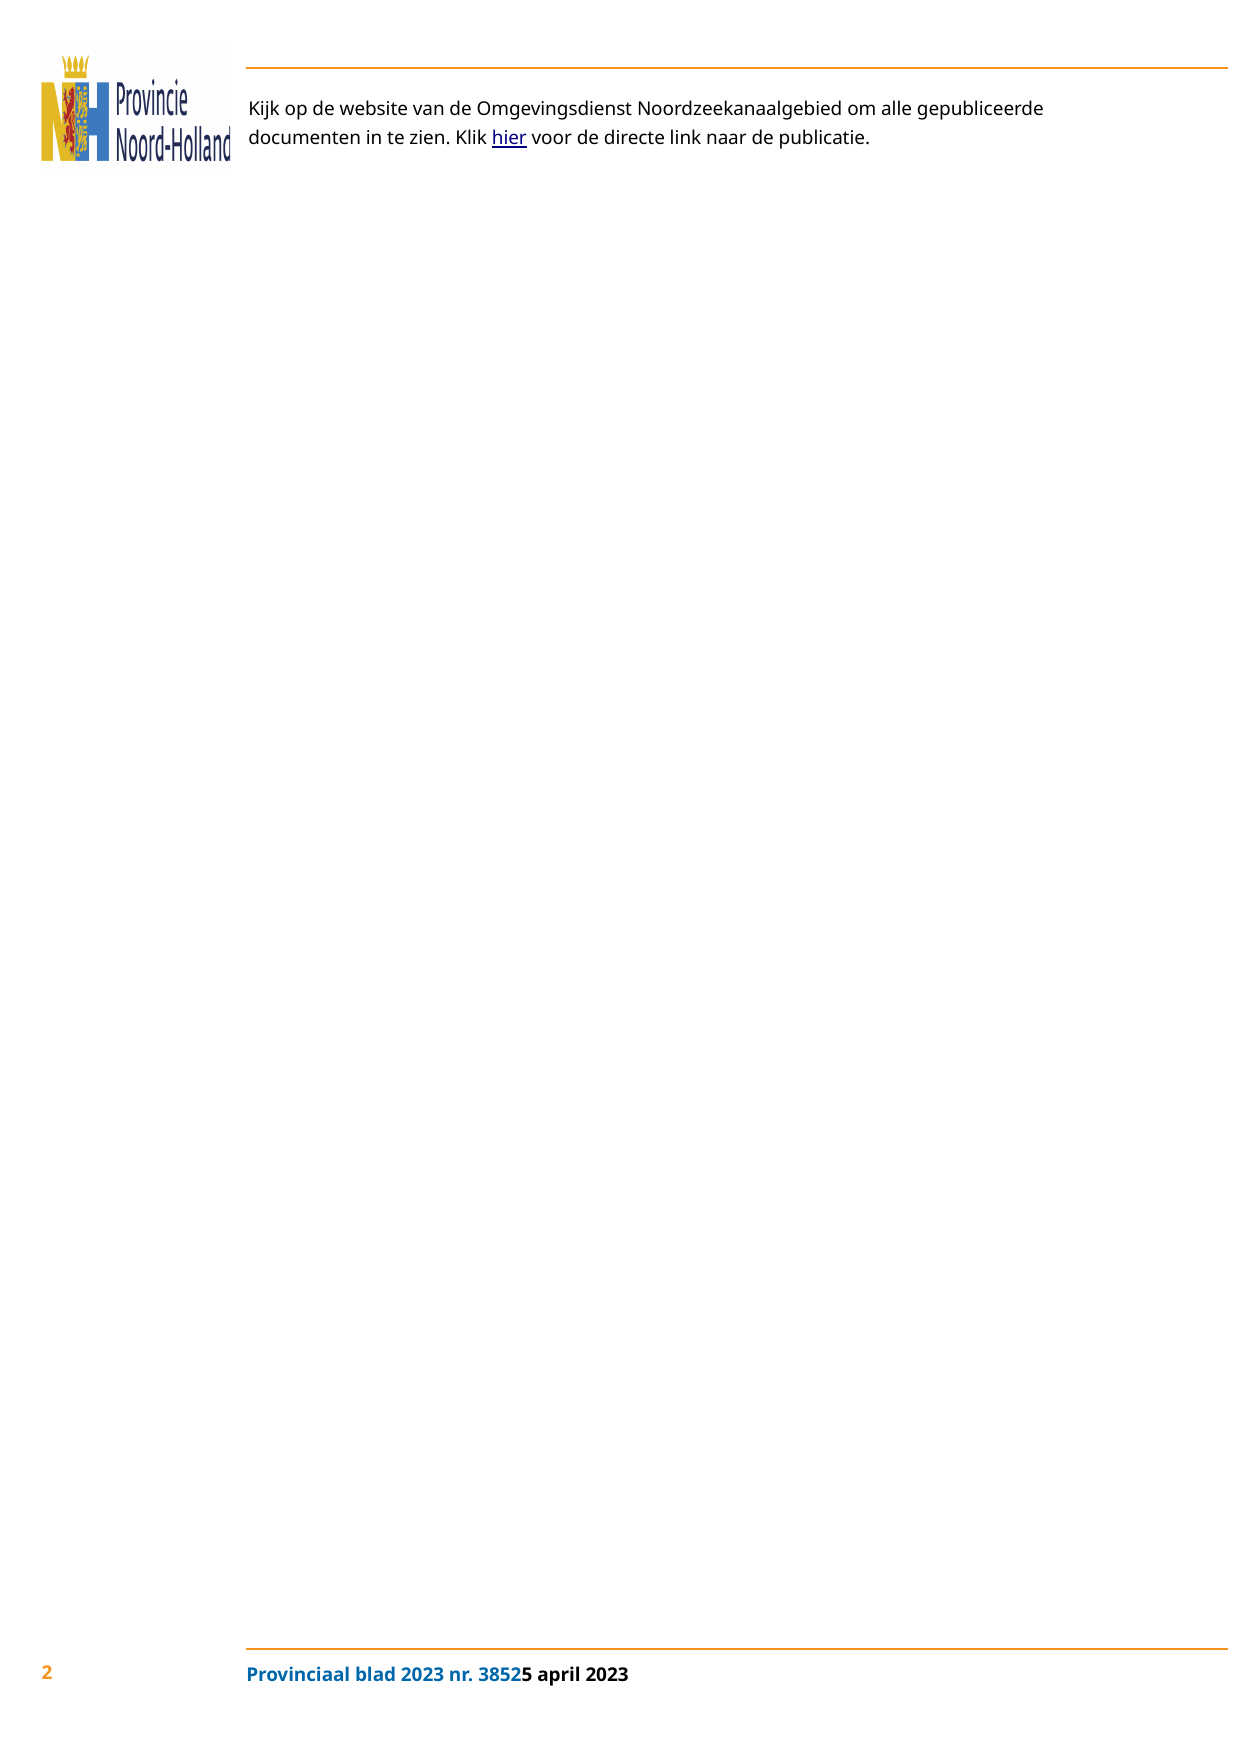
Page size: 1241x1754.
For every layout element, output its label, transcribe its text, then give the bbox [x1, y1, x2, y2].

text Kijk op de website van de Omgevingsdienst Noordzeekanaalgebied om alle gepubliceerde documenten in te zien. Klik hier voor de directe link naar de publicatie. [248, 95, 1152, 150]
picture [41, 47, 231, 172]
